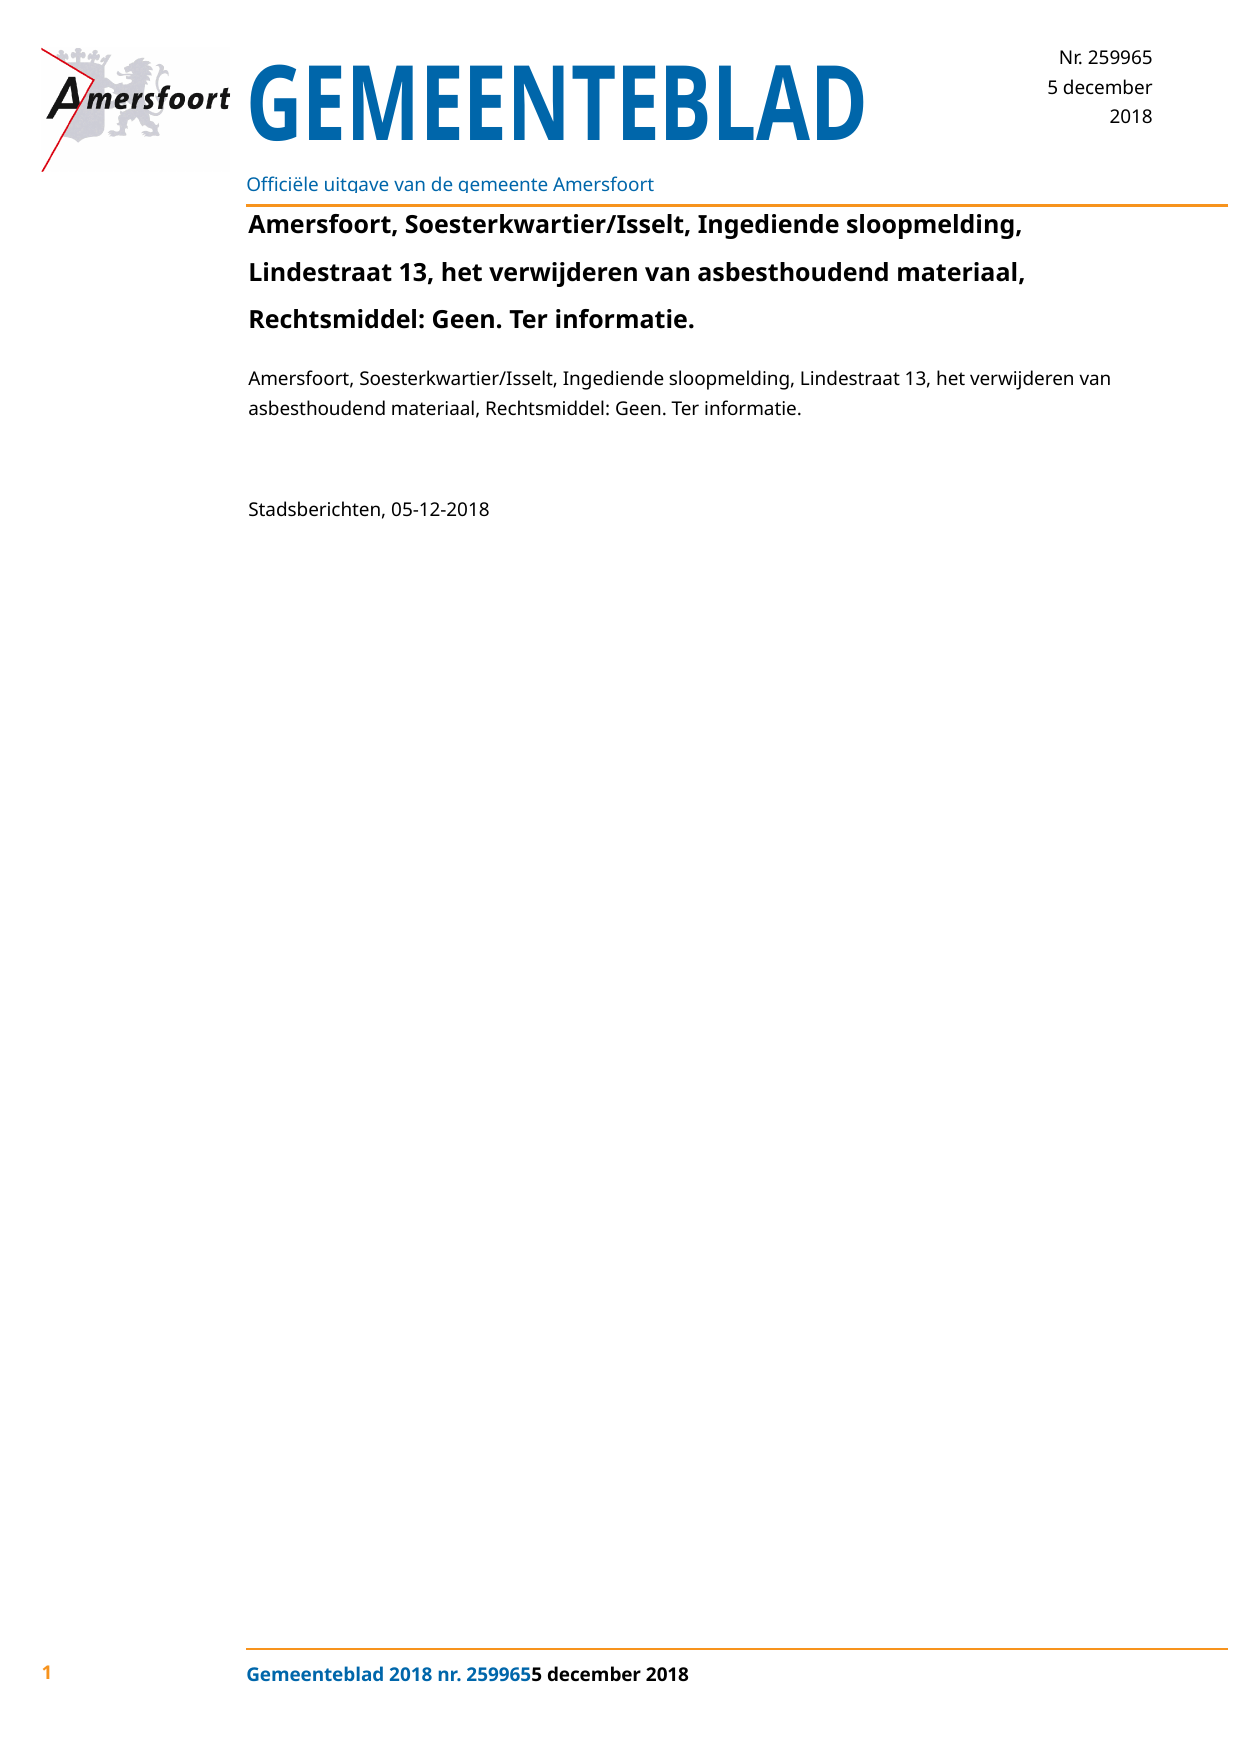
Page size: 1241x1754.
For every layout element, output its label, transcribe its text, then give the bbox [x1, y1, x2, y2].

text Stadsberichten, 05-12-2018 [248, 496, 1152, 522]
text Amersfoort, Soesterkwartier/Isselt, Ingediende sloopmelding, Lindestraat 13, het verwijderen van asbesthoudend materiaal, Rechtsmiddel: Geen. Ter informatie. [248, 207, 1152, 336]
text Amersfoort, Soesterkwartier/Isselt, Ingediende sloopmelding, Lindestraat 13, het verwijderen van asbesthoudend materiaal, Rechtsmiddel: Geen. Ter informatie. [248, 366, 1152, 421]
picture [41, 47, 231, 172]
